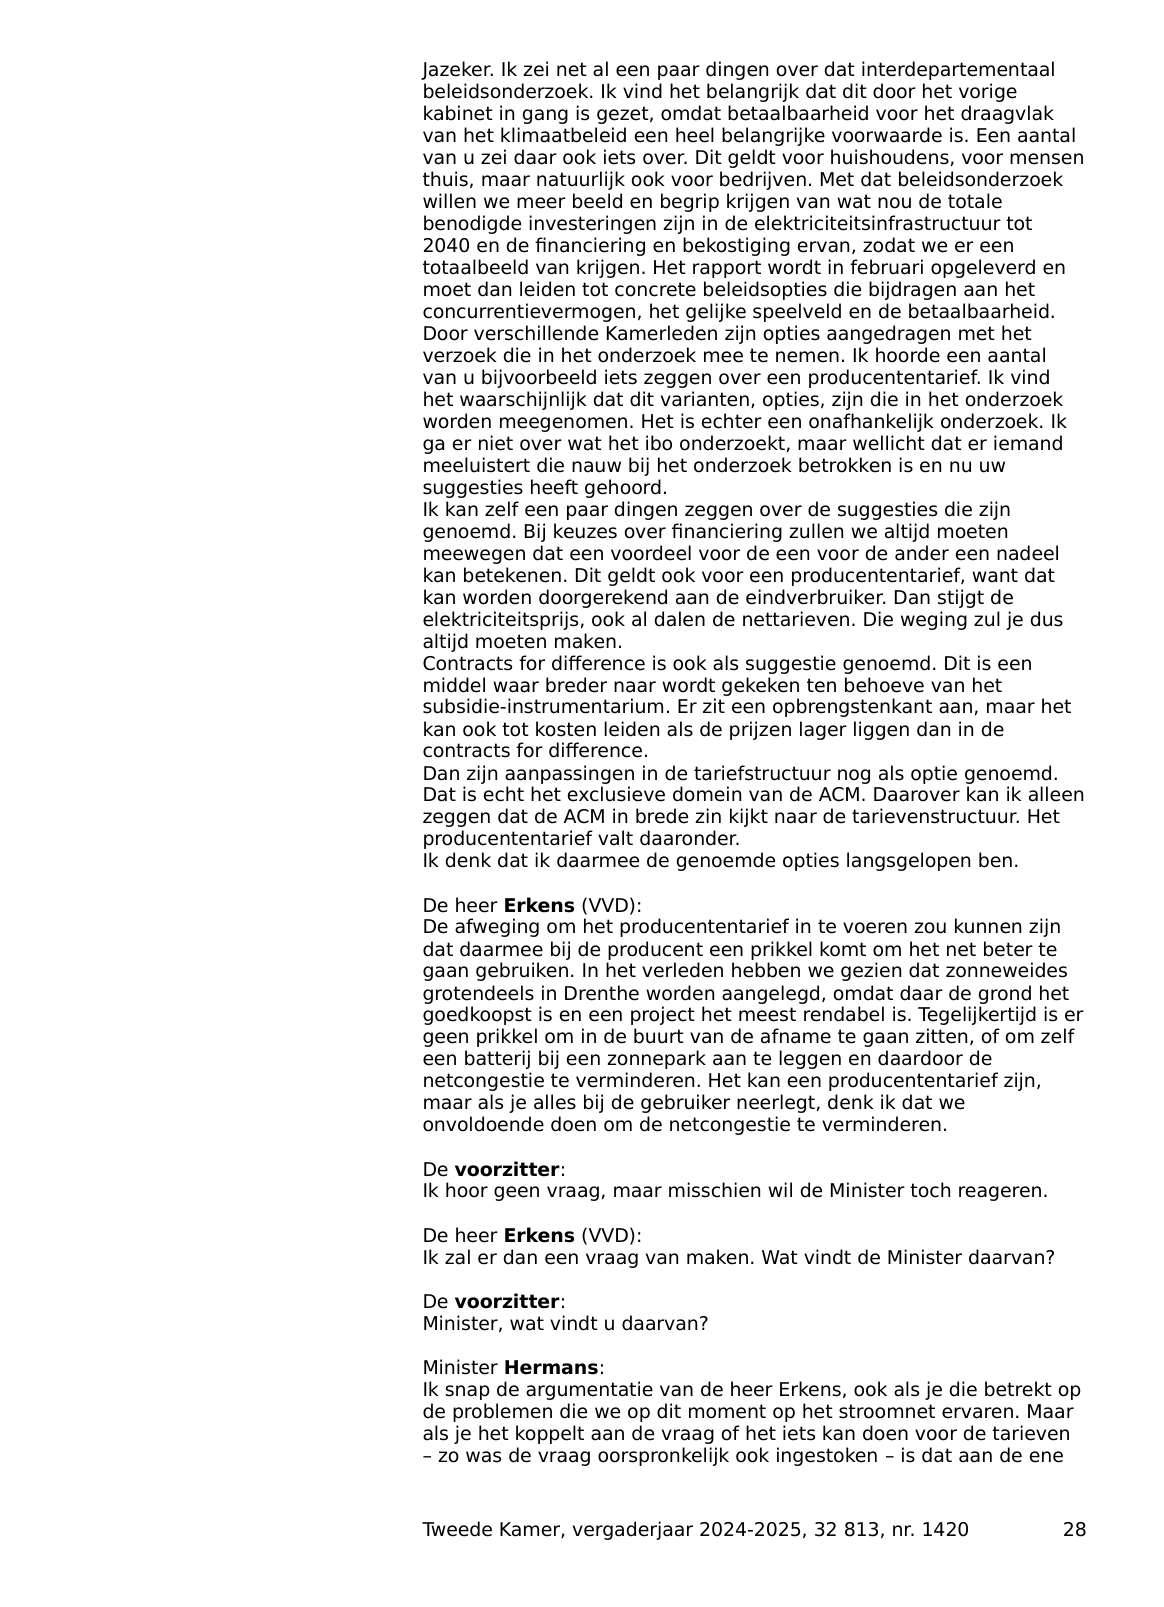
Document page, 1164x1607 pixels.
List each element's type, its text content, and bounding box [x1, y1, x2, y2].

text Ik denk dat ik daarmee de genoemde opties langsgelopen ben. [422, 850, 1087, 872]
text De heer Erkens (VVD): [422, 1224, 1087, 1247]
text Dan zijn aanpassingen in de tariefstructuur nog als optie genoemd. Dat is echt het exclusieve domein van de ACM. Daarover kan ik alleen zeggen dat de ACM in brede zin kijkt naar de tarievenstructuur. Het producententarief valt daaronder. [422, 762, 1087, 850]
text Ik zal er dan een vraag van maken. Wat vindt de Minister daarvan? [422, 1247, 1087, 1268]
text Minister Hermans: [422, 1357, 1087, 1379]
text De voorzitter: [422, 1158, 1087, 1180]
text Ik kan zelf een paar dingen zeggen over de suggesties die zijn genoemd. Bij keuzes over financiering zullen we altijd moeten meewegen dat een voordeel voor de een voor de ander een nadeel kan betekenen. Dit geldt ook voor een producententarief, want dat kan worden doorgerekend aan de eindverbruiker. Dan stijgt de elektriciteitsprijs, ook al dalen de nettarieven. Die weging zul je dus altijd moeten maken. [422, 499, 1087, 652]
text De afweging om het producententarief in te voeren zou kunnen zijn dat daarmee bij de producent een prikkel komt om het net beter te gaan gebruiken. In het verleden hebben we gezien dat zonneweides grotendeels in Drenthe worden aangelegd, omdat daar de grond het goedkoopst is en een project het meest rendabel is. Tegelijkertijd is er geen prikkel om in de buurt van de afname te gaan zitten, of om zelf een batterij bij een zonnepark aan te leggen en daardoor de netcongestie te verminderen. Het kan een producententarief zijn, maar als je alles bij de gebruiker neerlegt, denk ik dat we onvoldoende doen om de netcongestie te verminderen. [422, 916, 1087, 1136]
text Ik hoor geen vraag, maar misschien wil de Minister toch reageren. [422, 1180, 1087, 1202]
text Minister, wat vindt u daarvan? [422, 1313, 1087, 1335]
text Jazeker. Ik zei net al een paar dingen over dat interdepartementaal beleidsonderzoek. Ik vind het belangrijk dat dit door het vorige kabinet in gang is gezet, omdat betaalbaarheid voor het draagvlak van het klimaatbeleid een heel belangrijke voorwaarde is. Een aantal van u zei daar ook iets over. Dit geldt voor huishoudens, voor mensen thuis, maar natuurlijk ook voor bedrijven. Met dat beleidsonderzoek willen we meer beeld en begrip krijgen van wat nou de totale benodigde investeringen zijn in de elektriciteitsinfrastructuur tot 2040 en de financiering en bekostiging ervan, zodat we er een totaalbeeld van krijgen. Het rapport wordt in februari opgeleverd en moet dan leiden tot concrete beleidsopties die bijdragen aan het concurrentievermogen, het gelijke speelveld en de betaalbaarheid. Door verschillende Kamerleden zijn opties aangedragen met het verzoek die in het onderzoek mee te nemen. Ik hoorde een aantal van u bijvoorbeeld iets zeggen over een producententarief. Ik vind het waarschijnlijk dat dit varianten, opties, zijn die in het onderzoek worden meegenomen. Het is echter een onafhankelijk onderzoek. Ik ga er niet over wat het ibo onderzoekt, maar wellicht dat er iemand meeluistert die nauw bij het onderzoek betrokken is en nu uw suggesties heeft gehoord. [422, 59, 1087, 499]
text Contracts for difference is ook als suggestie genoemd. Dit is een middel waar breder naar wordt gekeken ten behoeve van het subsidie-instrumentarium. Er zit een opbrengstenkant aan, maar het kan ook tot kosten leiden als de prijzen lager liggen dan in de contracts for difference. [422, 652, 1087, 762]
text Ik snap de argumentatie van de heer Erkens, ook als je die betrekt op de problemen die we op dit moment op het stroomnet ervaren. Maar als je het koppelt aan de vraag of het iets kan doen voor de tarieven – zo was de vraag oorspronkelijk ook ingestoken – is dat aan de ene [422, 1379, 1087, 1467]
text De voorzitter: [422, 1291, 1087, 1313]
text De heer Erkens (VVD): [422, 894, 1087, 916]
